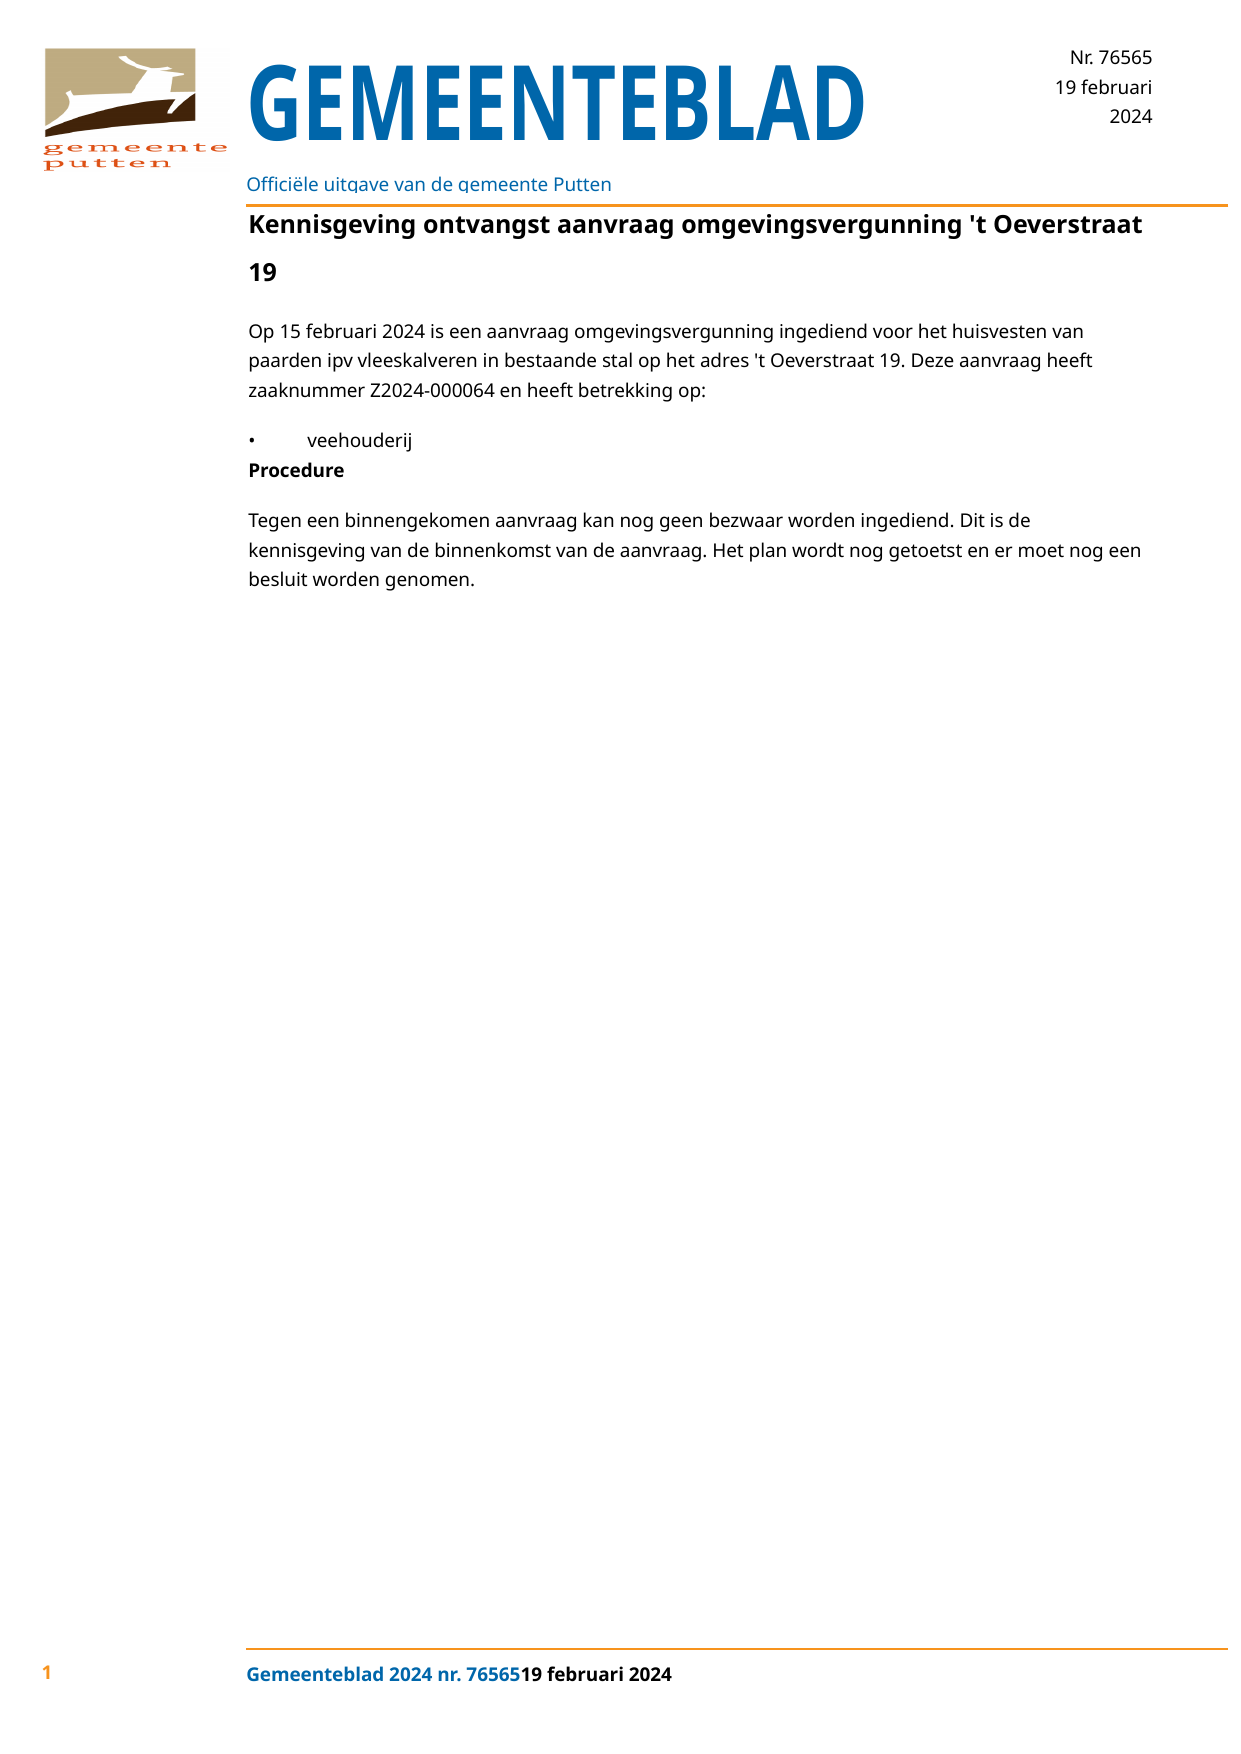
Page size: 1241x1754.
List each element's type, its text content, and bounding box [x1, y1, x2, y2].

text Op 15 februari 2024 is een aanvraag omgevingsvergunning ingediend voor het huisvesten van paarden ipv vleeskalveren in bestaande stal op het adres 't Oeverstraat 19. Deze aanvraag heeft zaaknummer Z2024-000064 en heeft betrekking op: [248, 318, 1152, 403]
text Tegen een binnengekomen aanvraag kan nog geen bezwaar worden ingediend. Dit is de kennisgeving van de binnenkomst van de aanvraag. Het plan wordt nog getoetst en er moet nog een besluit worden genomen. [248, 507, 1152, 592]
text Procedure [248, 457, 1152, 483]
list veehouderij [248, 427, 1152, 453]
picture [41, 47, 231, 172]
text Kennisgeving ontvangst aanvraag omgevingsvergunning 't Oeverstraat 19 [248, 207, 1152, 288]
